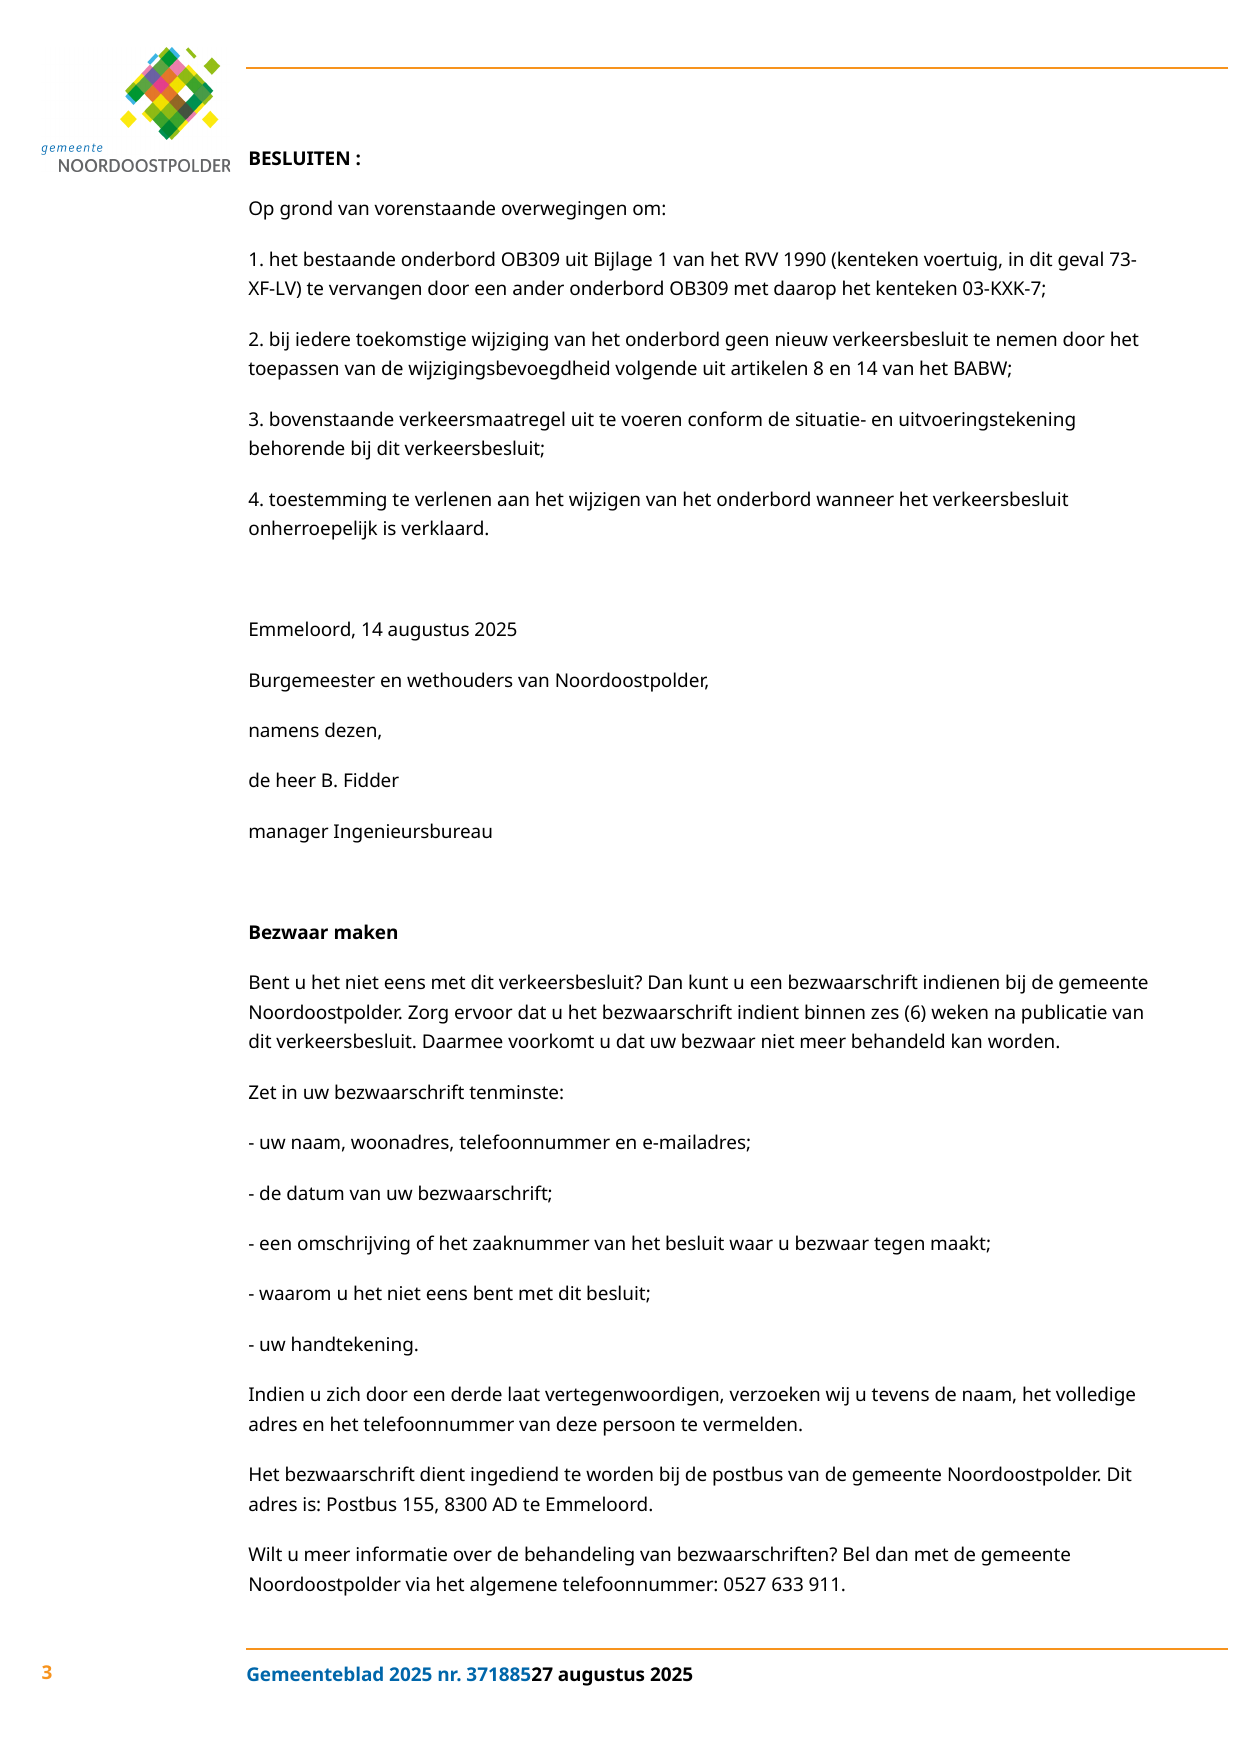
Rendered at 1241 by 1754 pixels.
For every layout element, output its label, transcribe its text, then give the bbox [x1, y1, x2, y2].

text - uw handtekening. [248, 1331, 1152, 1357]
text Wilt u meer informatie over de behandeling van bezwaarschriften? Bel dan met de gemeente Noordoostpolder via het algemene telefoonnummer: 0527 633 911. [248, 1541, 1152, 1597]
text - uw naam, woonadres, telefoonnummer en e-mailadres; [248, 1129, 1152, 1155]
text 3. bovenstaande verkeersmaatregel uit te voeren conform de situatie- en uitvoeringstekening behorende bij dit verkeersbesluit; [248, 406, 1152, 461]
text - waarom u het niet eens bent met dit besluit; [248, 1281, 1152, 1306]
text Burgemeester en wethouders van Noordoostpolder, [248, 667, 1152, 693]
text 4. toestemming te verlenen aan het wijzigen van het onderbord wanneer het verkeersbesluit onherroepelijk is verklaard. [248, 486, 1152, 541]
text Zet in uw bezwaarschrift tenminste: [248, 1079, 1152, 1105]
text Bent u het niet eens met dit verkeersbesluit? Dan kunt u een bezwaarschrift indienen bij de gemeente Noordoostpolder. Zorg ervoor dat u het bezwaarschrift indient binnen zes (6) weken na publicatie van dit verkeersbesluit. Daarmee voorkomt u dat uw bezwaar niet meer behandeld kan worden. [248, 969, 1152, 1054]
text 1. het bestaande onderbord OB309 uit Bijlage 1 van het RVV 1990 (kenteken voertuig, in dit geval 73-XF-LV) te vervangen door een ander onderbord OB309 met daarop het kenteken 03-KXK-7; [248, 246, 1152, 301]
text manager Ingenieursbureau [248, 818, 1152, 844]
text namens dezen, [248, 717, 1152, 743]
text Indien u zich door een derde laat vertegenwoordigen, verzoeken wij u tevens de naam, het volledige adres en het telefoonnummer van deze persoon te vermelden. [248, 1381, 1152, 1437]
text Het bezwaarschrift dient ingediend te worden bij de postbus van de gemeente Noordoostpolder. Dit adres is: Postbus 155, 8300 AD te Emmeloord. [248, 1461, 1152, 1517]
text de heer B. Fidder [248, 768, 1152, 793]
text 2. bij iedere toekomstige wijziging van het onderbord geen nieuw verkeersbesluit te nemen door het toepassen van de wijzigingsbevoegdheid volgende uit artikelen 8 en 14 van het BABW; [248, 326, 1152, 381]
text - de datum van uw bezwaarschrift; [248, 1180, 1152, 1206]
text BESLUITEN : [248, 145, 1152, 171]
text Emmeloord, 14 augustus 2025 [248, 616, 1152, 642]
text - een omschrijving of het zaaknummer van het besluit waar u bezwaar tegen maakt; [248, 1230, 1152, 1256]
text Op grond van vorenstaande overwegingen om: [248, 196, 1152, 221]
picture [41, 47, 231, 172]
text Bezwaar maken [248, 919, 1152, 945]
